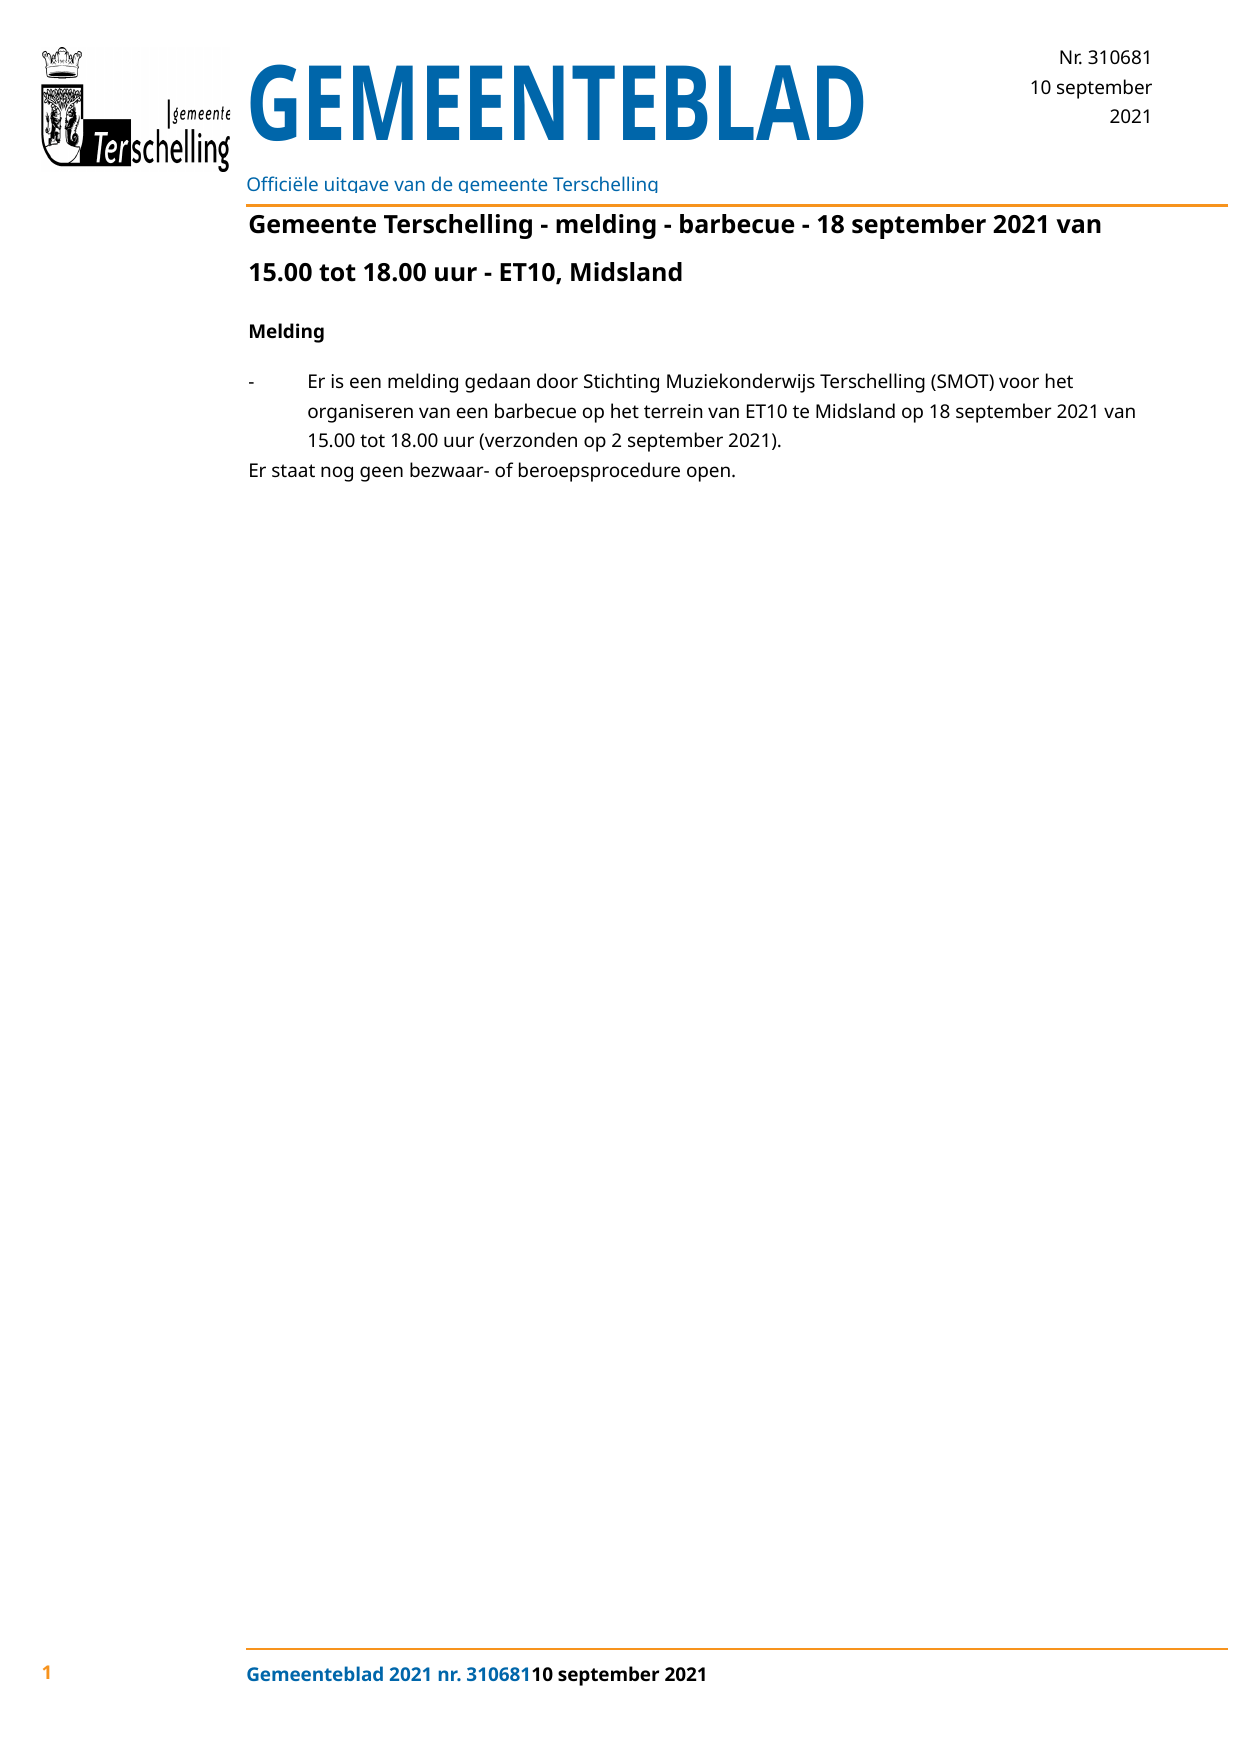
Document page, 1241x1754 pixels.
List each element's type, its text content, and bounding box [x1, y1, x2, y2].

text Er staat nog geen bezwaar- of beroepsprocedure open. [248, 457, 1152, 483]
text Gemeente Terschelling - melding - barbecue - 18 september 2021 van 15.00 tot 18.00 uur - ET10, Midsland [248, 207, 1152, 288]
text Melding [248, 318, 1152, 344]
picture [41, 47, 231, 172]
list Er is een melding gedaan door Stichting Muziekonderwijs Terschelling (SMOT) voor het organiseren van een barbecue op het terrein van ET10 te Midsland op 18 september 2021 van 15.00 tot 18.00 uur (verzonden op 2 september 2021). [248, 368, 1152, 453]
